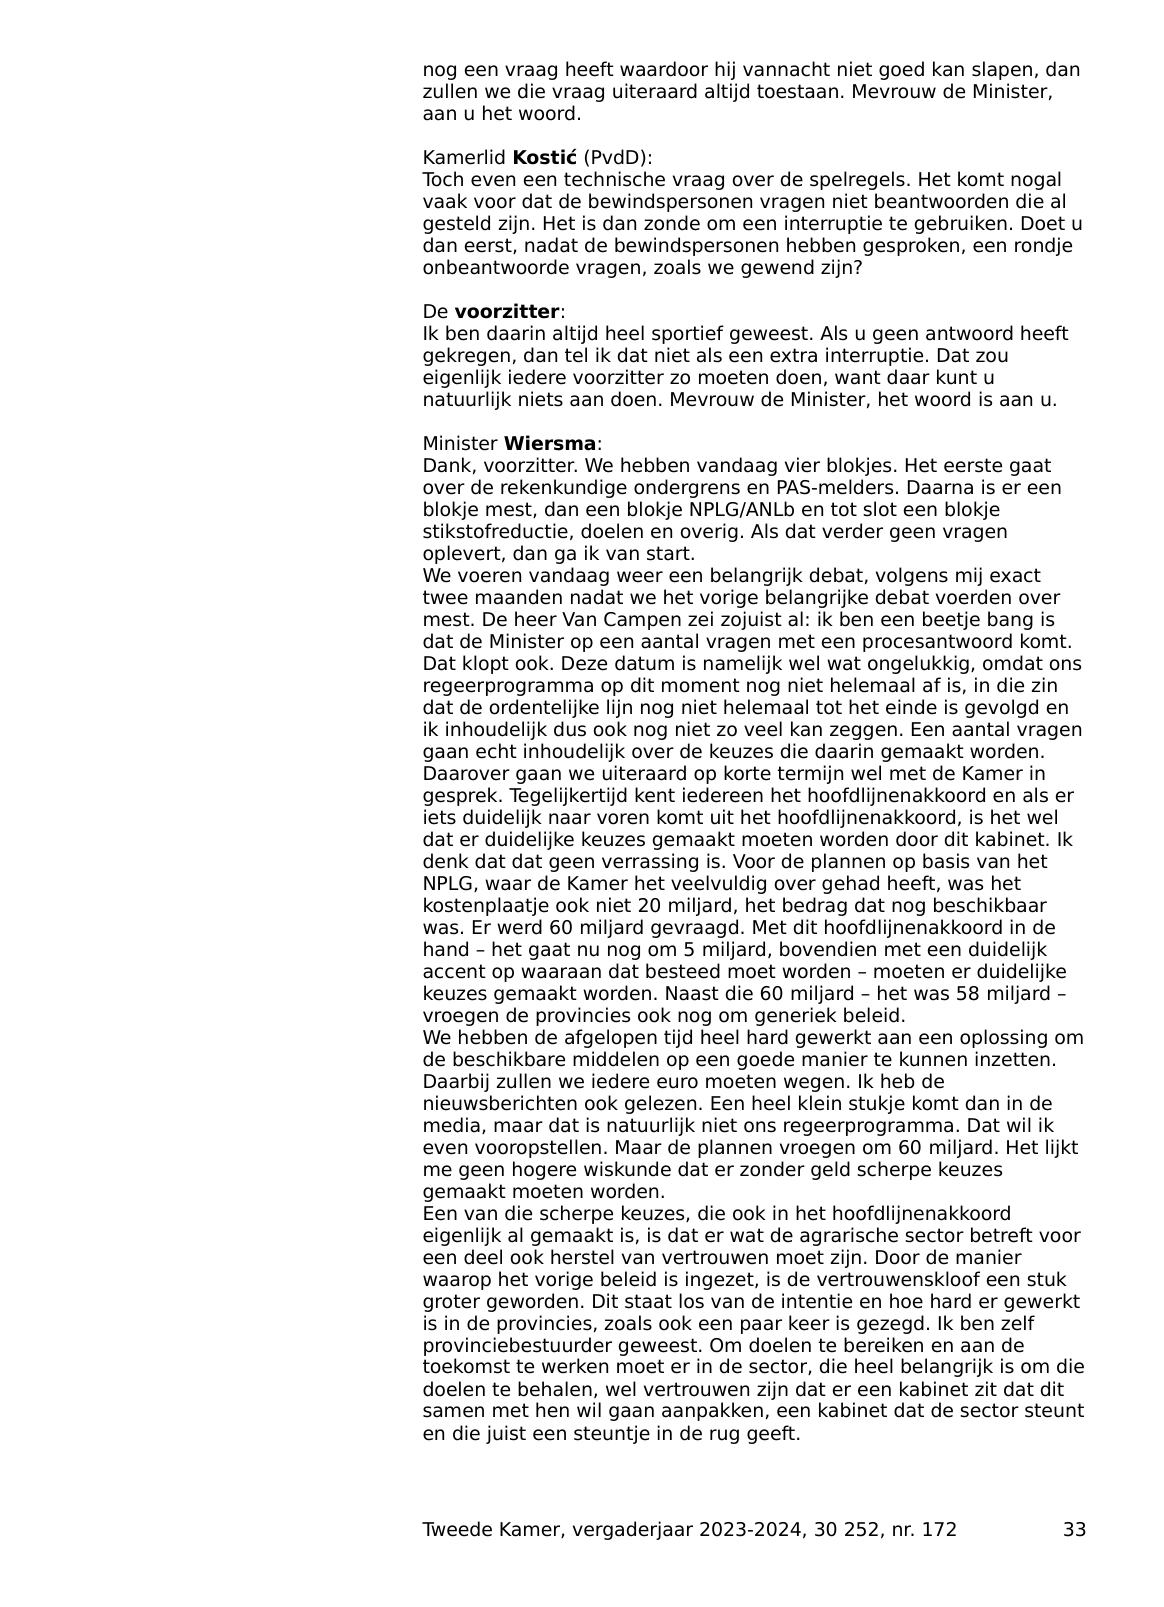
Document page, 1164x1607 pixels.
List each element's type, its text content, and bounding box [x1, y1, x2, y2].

text De voorzitter: [422, 301, 1087, 323]
text Toch even een technische vraag over de spelregels. Het komt nogal vaak voor dat de bewindspersonen vragen niet beantwoorden die al gesteld zijn. Het is dan zonde om een interruptie te gebruiken. Doet u dan eerst, nadat de bewindspersonen hebben gesproken, een rondje onbeantwoorde vragen, zoals we gewend zijn? [422, 169, 1087, 279]
text We voeren vandaag weer een belangrijk debat, volgens mij exact twee maanden nadat we het vorige belangrijke debat voerden over mest. De heer Van Campen zei zojuist al: ik ben een beetje bang is dat de Minister op een aantal vragen met een procesantwoord komt. Dat klopt ook. Deze datum is namelijk wel wat ongelukkig, omdat ons regeerprogramma op dit moment nog niet helemaal af is, in die zin dat de ordentelijke lijn nog niet helemaal tot het einde is gevolgd en ik inhoudelijk dus ook nog niet zo veel kan zeggen. Een aantal vragen gaan echt inhoudelijk over de keuzes die daarin gemaakt worden. Daarover gaan we uiteraard op korte termijn wel met de Kamer in gesprek. Tegelijkertijd kent iedereen het hoofdlijnenakkoord en als er iets duidelijk naar voren komt uit het hoofdlijnenakkoord, is het wel dat er duidelijke keuzes gemaakt moeten worden door dit kabinet. Ik denk dat dat geen verrassing is. Voor de plannen op basis van het NPLG, waar de Kamer het veelvuldig over gehad heeft, was het kostenplaatje ook niet 20 miljard, het bedrag dat nog beschikbaar was. Er werd 60 miljard gevraagd. Met dit hoofdlijnenakkoord in de hand – het gaat nu nog om 5 miljard, bovendien met een duidelijk accent op waaraan dat besteed moet worden – moeten er duidelijke keuzes gemaakt worden. Naast die 60 miljard – het was 58 miljard – vroegen de provincies ook nog om generiek beleid. [422, 565, 1087, 1027]
text We hebben de afgelopen tijd heel hard gewerkt aan een oplossing om de beschikbare middelen op een goede manier te kunnen inzetten. Daarbij zullen we iedere euro moeten wegen. Ik heb de nieuwsberichten ook gelezen. Een heel klein stukje komt dan in de media, maar dat is natuurlijk niet ons regeerprogramma. Dat wil ik even vooropstellen. Maar de plannen vroegen om 60 miljard. Het lijkt me geen hogere wiskunde dat er zonder geld scherpe keuzes gemaakt moeten worden. [422, 1027, 1087, 1203]
text Kamerlid Kostić (PvdD): [422, 147, 1087, 169]
text Minister Wiersma: [422, 433, 1087, 455]
text Ik ben daarin altijd heel sportief geweest. Als u geen antwoord heeft gekregen, dan tel ik dat niet als een extra interruptie. Dat zou eigenlijk iedere voorzitter zo moeten doen, want daar kunt u natuurlijk niets aan doen. Mevrouw de Minister, het woord is aan u. [422, 323, 1087, 411]
text Dank, voorzitter. We hebben vandaag vier blokjes. Het eerste gaat over de rekenkundige ondergrens en PAS-melders. Daarna is er een blokje mest, dan een blokje NPLG/ANLb en tot slot een blokje stikstofreductie, doelen en overig. Als dat verder geen vragen oplevert, dan ga ik van start. [422, 455, 1087, 565]
text nog een vraag heeft waardoor hij vannacht niet goed kan slapen, dan zullen we die vraag uiteraard altijd toestaan. Mevrouw de Minister, aan u het woord. [422, 59, 1087, 125]
text Een van die scherpe keuzes, die ook in het hoofdlijnenakkoord eigenlijk al gemaakt is, is dat er wat de agrarische sector betreft voor een deel ook herstel van vertrouwen moet zijn. Door de manier waarop het vorige beleid is ingezet, is de vertrouwenskloof een stuk groter geworden. Dit staat los van de intentie en hoe hard er gewerkt is in de provincies, zoals ook een paar keer is gezegd. Ik ben zelf provinciebestuurder geweest. Om doelen te bereiken en aan de toekomst te werken moet er in de sector, die heel belangrijk is om die doelen te behalen, wel vertrouwen zijn dat er een kabinet zit dat dit samen met hen wil gaan aanpakken, een kabinet dat de sector steunt en die juist een steuntje in de rug geeft. [422, 1203, 1087, 1444]
